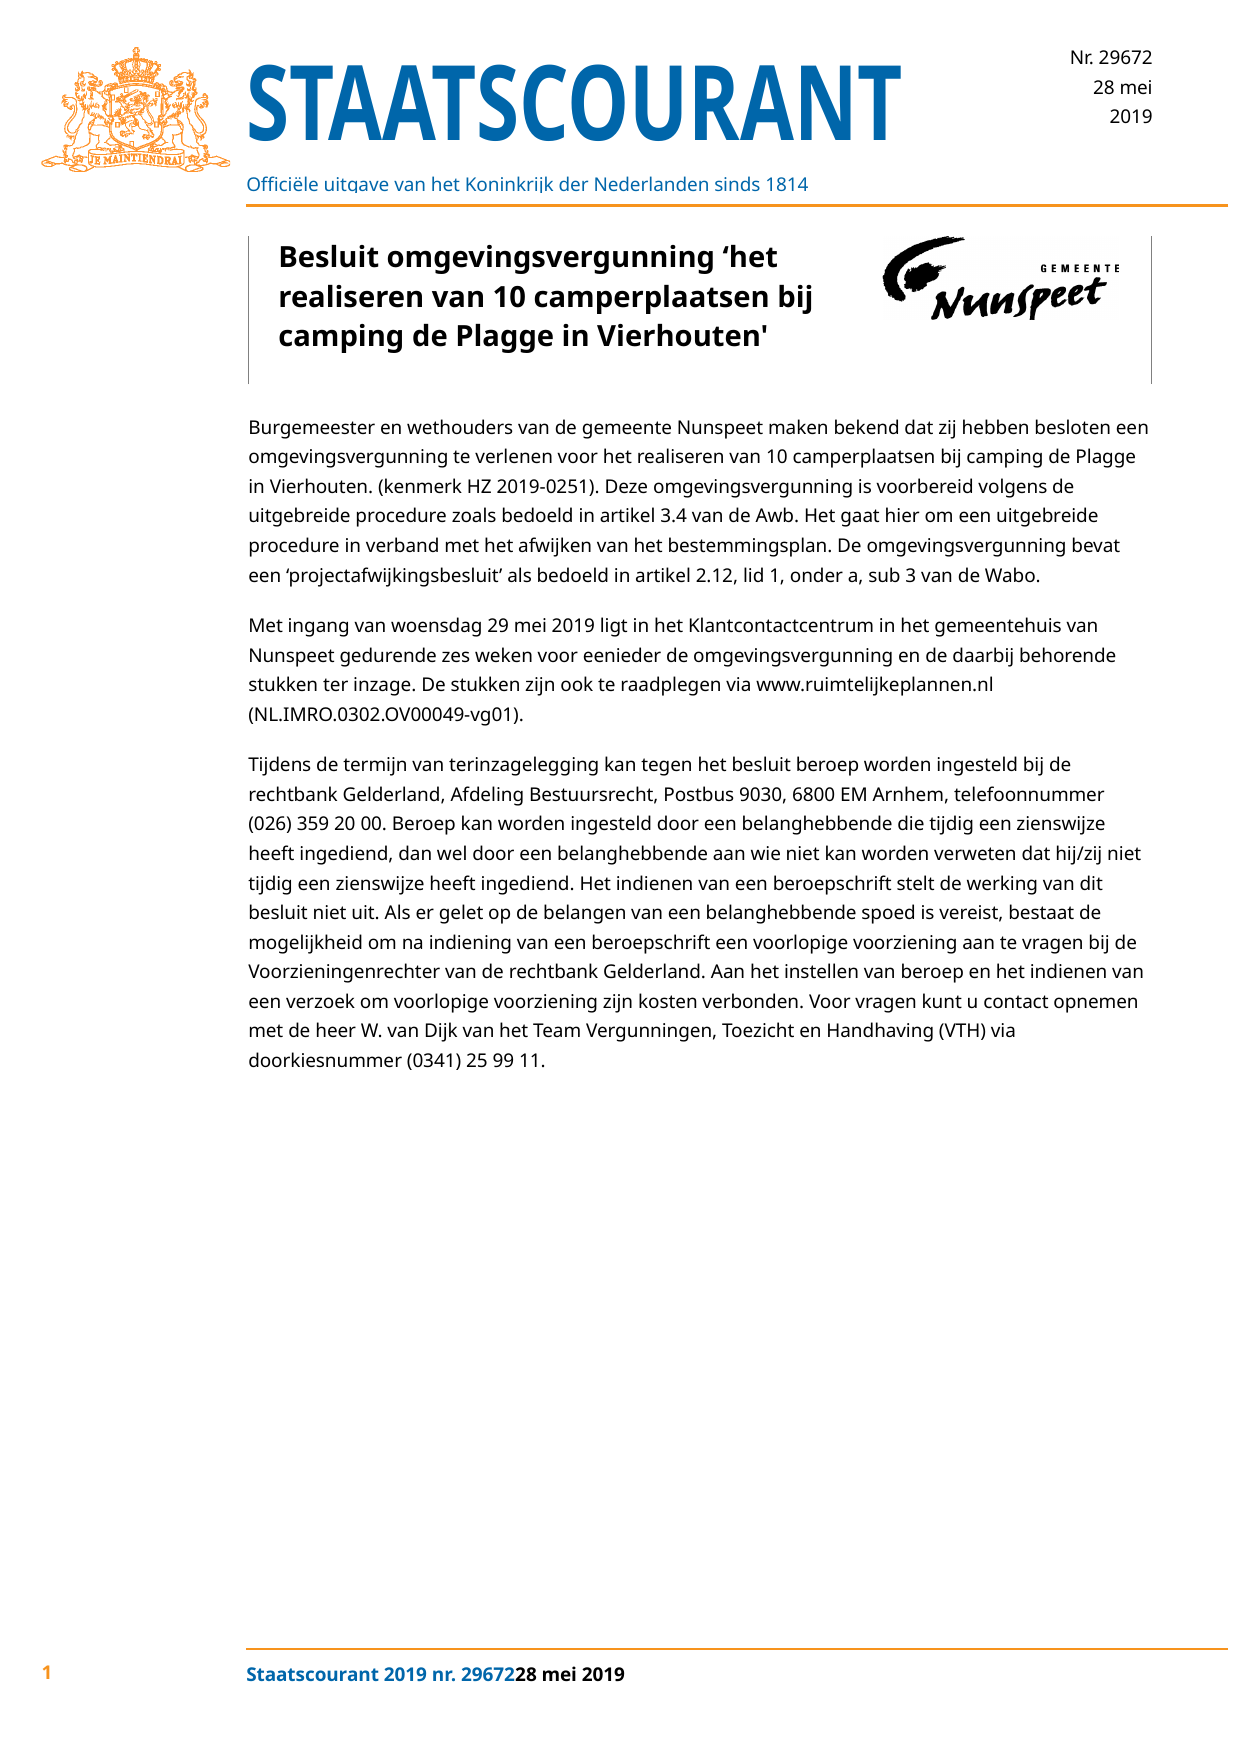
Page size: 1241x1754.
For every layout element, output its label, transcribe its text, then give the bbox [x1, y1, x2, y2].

table_header Besluit omgevingsvergunning ‘het realiseren van 10 camperplaatsen bij camping de Plagge in Vierhouten' [249, 236, 850, 384]
table_header [850, 236, 882, 319]
text Tijdens de termijn van terinzagelegging kan tegen het besluit beroep worden ingesteld bij de rechtbank Gelderland, Afdeling Bestuursrecht, Postbus 9030, 6800 EM Arnhem, telefoonnummer (026) 359 20 00. Beroep kan worden ingesteld door een belanghebbende die tijdig een zienswijze heeft ingediend, dan wel door een belanghebbende aan wie niet kan worden verweten dat hij/zij niet tijdig een zienswijze heeft ingediend. Het indienen van een beroepschrift stelt de werking van dit besluit niet uit. Als er gelet op de belangen van een belanghebbende spoed is vereist, bestaat de mogelijkheid om na indiening van een beroepschrift een voorlopige voorziening aan te vragen bij de Voorzieningenrechter van de rechtbank Gelderland. Aan het instellen van beroep en het indienen van een verzoek om voorlopige voorziening zijn kosten verbonden. Voor vragen kunt u contact opnemen met de heer W. van Dijk van het Team Vergunningen, Toezicht en Handhaving (VTH) via doorkiesnummer (0341) 25 99 11. [248, 751, 1152, 1073]
table_header [1119, 236, 1151, 319]
table_header [850, 320, 1151, 384]
text Met ingang van woensdag 29 mei 2019 ligt in het Klantcontactcentrum in het gemeentehuis van Nunspeet gedurende zes weken voor eenieder de omgevingsvergunning en de daarbij behorende stukken ter inzage. De stukken zijn ook te raadplegen via www.ruimtelijkeplannen.nl (NL.IMRO.0302.OV00049-vg01). [248, 612, 1152, 727]
picture [882, 236, 1119, 320]
picture [41, 47, 231, 172]
text Burgemeester en wethouders van de gemeente Nunspeet maken bekend dat zij hebben besloten een omgevingsvergunning te verlenen voor het realiseren van 10 camperplaatsen bij camping de Plagge in Vierhouten. (kenmerk HZ 2019-0251). Deze omgevingsvergunning is voorbereid volgens de uitgebreide procedure zoals bedoeld in artikel 3.4 van de Awb. Het gaat hier om een uitgebreide procedure in verband met het afwijken van het bestemmingsplan. De omgevingsvergunning bevat een ‘projectafwijkingsbesluit’ als bedoeld in artikel 2.12, lid 1, onder a, sub 3 van de Wabo. [248, 414, 1152, 588]
